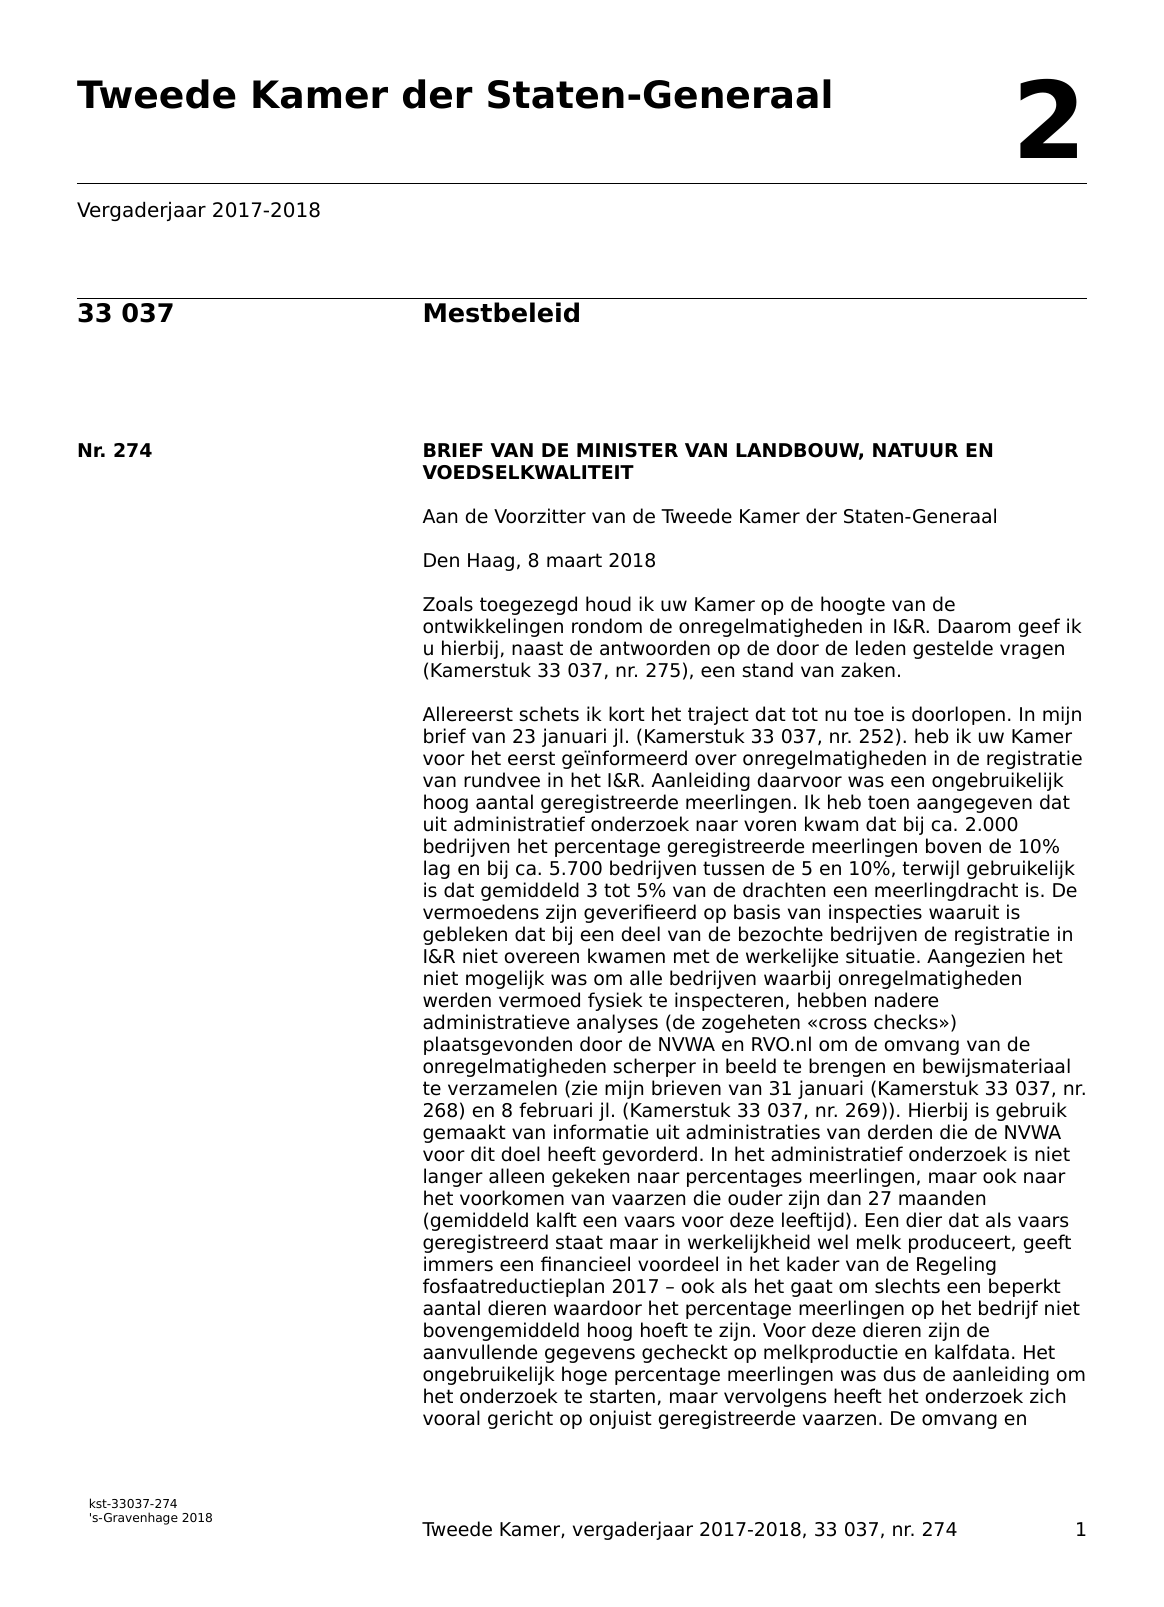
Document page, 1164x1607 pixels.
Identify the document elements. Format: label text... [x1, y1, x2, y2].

subtitle Nr. 274 BRIEF VAN DE MINISTER VAN LANDBOUW, NATUUR EN VOEDSELKWALITEIT [77, 440, 1087, 484]
text 's-Gravenhage 2018 [88, 1511, 323, 1525]
table_cell Vergaderjaar 2017-2018 [77, 184, 1087, 298]
table_header 2 [886, 59, 1087, 183]
text Aan de Voorzitter van de Tweede Kamer der Staten-Generaal [422, 506, 1087, 528]
text Zoals toegezegd houd ik uw Kamer op de hoogte van de ontwikkelingen rondom de onregelmatigheden in I&R. Daarom geef ik u hierbij, naast de antwoorden op de door de leden gestelde vragen (Kamerstuk 33 037, nr. 275), een stand van zaken. [422, 594, 1087, 682]
table_header Tweede Kamer der Staten-Generaal [77, 59, 886, 183]
text Allereerst schets ik kort het traject dat tot nu toe is doorlopen. In mijn brief van 23 januari jl. (Kamerstuk 33 037, nr. 252). heb ik uw Kamer voor het eerst geïnformeerd over onregelmatigheden in de registratie van rundvee in het I&R. Aanleiding daarvoor was een ongebruikelijk hoog aantal geregistreerde meerlingen. Ik heb toen aangegeven dat uit administratief onderzoek naar voren kwam dat bij ca. 2.000 bedrijven het percentage geregistreerde meerlingen boven de 10% lag en bij ca. 5.700 bedrijven tussen de 5 en 10%, terwijl gebruikelijk is dat gemiddeld 3 tot 5% van de drachten een meerlingdracht is. De vermoedens zijn geverifieerd op basis van inspecties waaruit is gebleken dat bij een deel van de bezochte bedrijven de registratie in I&R niet overeen kwamen met de werkelijke situatie. Aangezien het niet mogelijk was om alle bedrijven waarbij onregelmatigheden werden vermoed fysiek te inspecteren, hebben nadere administratieve analyses (de zogeheten «cross checks») plaatsgevonden door de NVWA en RVO.nl om de omvang van de onregelmatigheden scherper in beeld te brengen en bewijsmateriaal te verzamelen (zie mijn brieven van 31 januari (Kamerstuk 33 037, nr. 268) en 8 februari jl. (Kamerstuk 33 037, nr. 269)). Hierbij is gebruik gemaakt van informatie uit administraties van derden die de NVWA voor dit doel heeft gevorderd. In het administratief onderzoek is niet langer alleen gekeken naar percentages meerlingen, maar ook naar het voorkomen van vaarzen die ouder zijn dan 27 maanden (gemiddeld kalft een vaars voor deze leeftijd). Een dier dat als vaars geregistreerd staat maar in werkelijkheid wel melk produceert, geeft immers een financieel voordeel in het kader van de Regeling fosfaatreductieplan 2017 – ook als het gaat om slechts een beperkt aantal dieren waardoor het percentage meerlingen op het bedrijf niet bovengemiddeld hoog hoeft te zijn. Voor deze dieren zijn de aanvullende gegevens gecheckt op melkproductie en kalfdata. Het ongebruikelijk hoge percentage meerlingen was dus de aanleiding om het onderzoek te starten, maar vervolgens heeft het onderzoek zich vooral gericht op onjuist geregistreerde vaarzen. De omvang en [422, 704, 1087, 1429]
text Den Haag, 8 maart 2018 [422, 550, 1087, 572]
subtitle 33 037 Mestbeleid [77, 299, 1087, 329]
text kst-33037-274 [88, 1497, 323, 1511]
